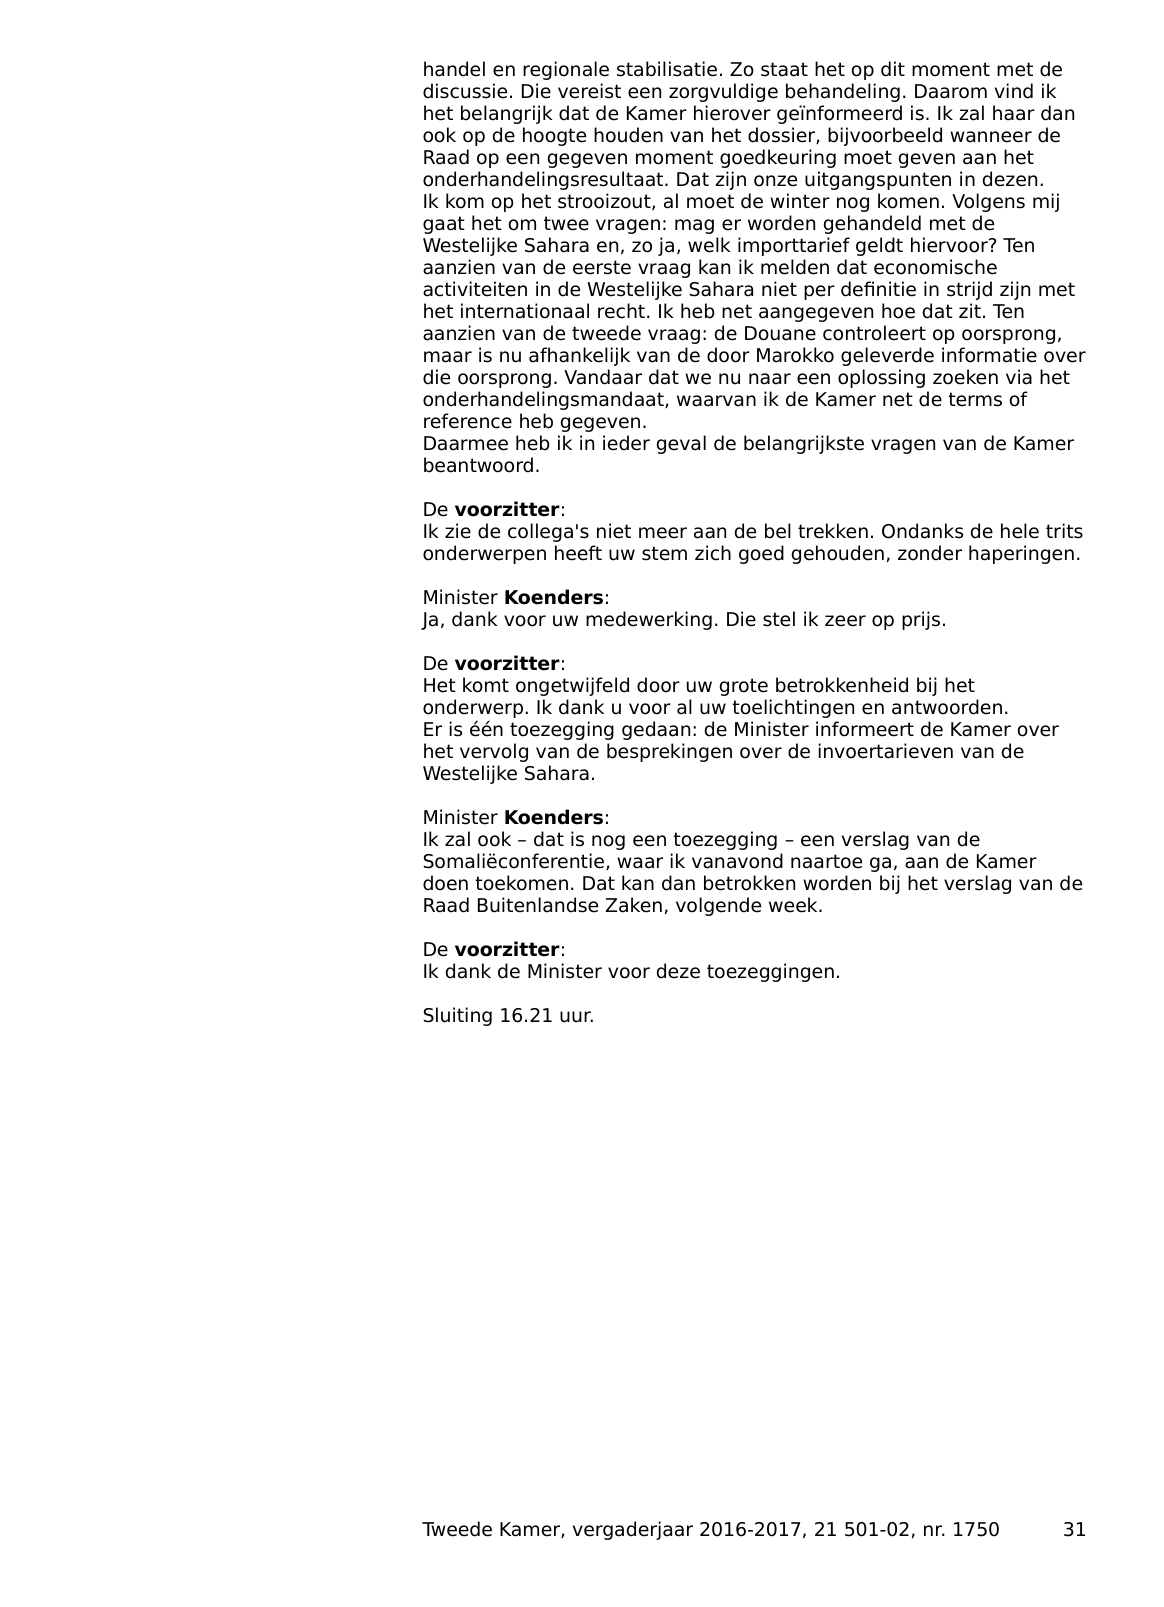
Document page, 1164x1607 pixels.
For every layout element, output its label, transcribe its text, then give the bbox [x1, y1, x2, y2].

text Er is één toezegging gedaan: de Minister informeert de Kamer over het vervolg van de besprekingen over de invoertarieven van de Westelijke Sahara. [422, 719, 1087, 785]
text Het komt ongetwijfeld door uw grote betrokkenheid bij het onderwerp. Ik dank u voor al uw toelichtingen en antwoorden. [422, 675, 1087, 719]
text Minister Koenders: [422, 807, 1087, 829]
text Ik zal ook – dat is nog een toezegging – een verslag van de Somaliëconferentie, waar ik vanavond naartoe ga, aan de Kamer doen toekomen. Dat kan dan betrokken worden bij het verslag van de Raad Buitenlandse Zaken, volgende week. [422, 829, 1087, 917]
text Ik kom op het strooizout, al moet de winter nog komen. Volgens mij gaat het om twee vragen: mag er worden gehandeld met de Westelijke Sahara en, zo ja, welk importtarief geldt hiervoor? Ten aanzien van de eerste vraag kan ik melden dat economische activiteiten in de Westelijke Sahara niet per definitie in strijd zijn met het internationaal recht. Ik heb net aangegeven hoe dat zit. Ten aanzien van de tweede vraag: de Douane controleert op oorsprong, maar is nu afhankelijk van de door Marokko geleverde informatie over die oorsprong. Vandaar dat we nu naar een oplossing zoeken via het onderhandelingsmandaat, waarvan ik de Kamer net de terms of reference heb gegeven. [422, 191, 1087, 433]
text De voorzitter: [422, 499, 1087, 521]
text De voorzitter: [422, 653, 1087, 675]
text Sluiting 16.21 uur. [422, 1005, 1087, 1027]
text Ja, dank voor uw medewerking. Die stel ik zeer op prijs. [422, 609, 1087, 631]
text Ik dank de Minister voor deze toezeggingen. [422, 961, 1087, 983]
text Minister Koenders: [422, 587, 1087, 609]
text Ik zie de collega's niet meer aan de bel trekken. Ondanks de hele trits onderwerpen heeft uw stem zich goed gehouden, zonder haperingen. [422, 521, 1087, 565]
text Daarmee heb ik in ieder geval de belangrijkste vragen van de Kamer beantwoord. [422, 433, 1087, 477]
text handel en regionale stabilisatie. Zo staat het op dit moment met de discussie. Die vereist een zorgvuldige behandeling. Daarom vind ik het belangrijk dat de Kamer hierover geïnformeerd is. Ik zal haar dan ook op de hoogte houden van het dossier, bijvoorbeeld wanneer de Raad op een gegeven moment goedkeuring moet geven aan het onderhandelingsresultaat. Dat zijn onze uitgangspunten in dezen. [422, 59, 1087, 191]
text De voorzitter: [422, 939, 1087, 961]
